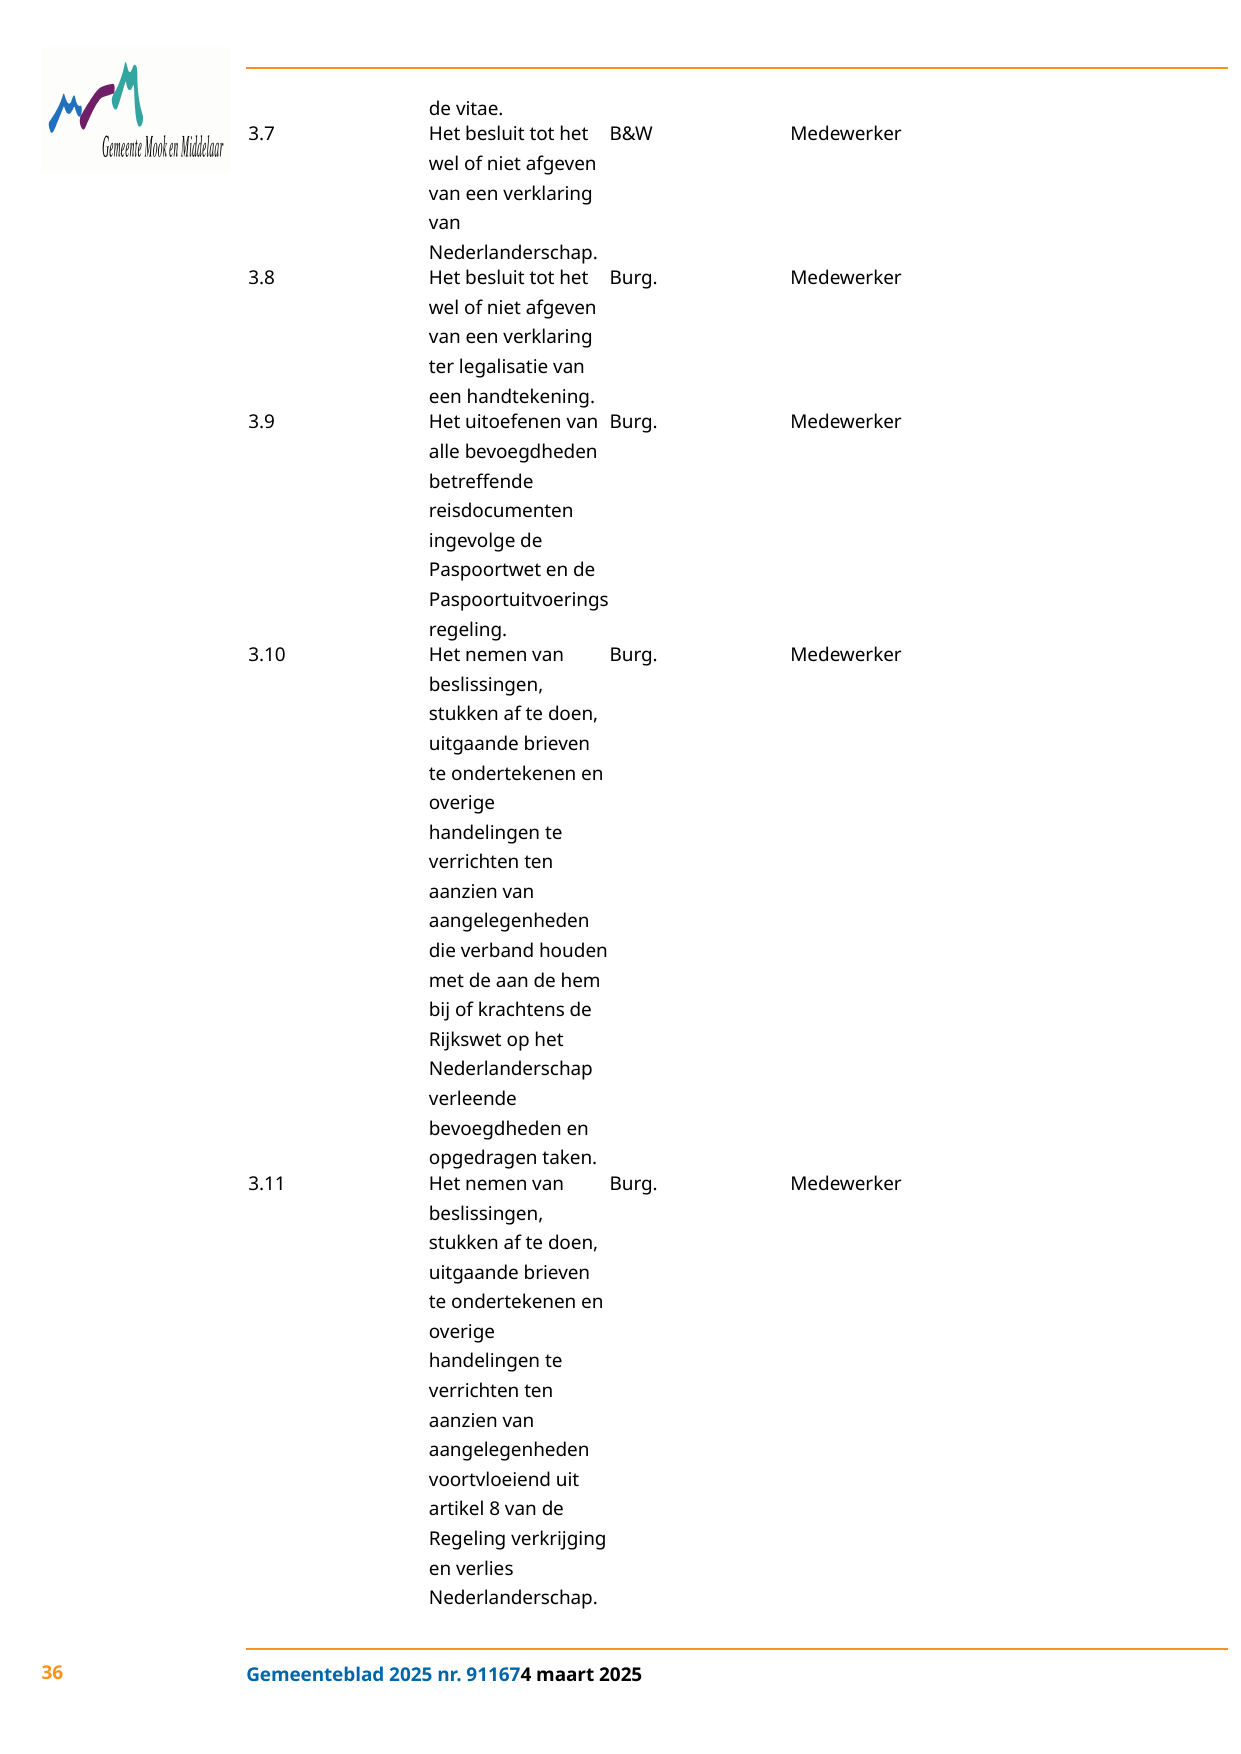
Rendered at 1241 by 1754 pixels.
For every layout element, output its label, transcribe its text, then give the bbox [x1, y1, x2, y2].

table_cell 3.8 [248, 265, 429, 409]
table_cell Het nemen van beslissingen, stukken af te doen, uitgaande brieven te ondertekenen en overige handelingen te verrichten ten aanzien van aangelegenheden voortvloeiend uit artikel 8 van de Regeling verkrijging en verlies Nederlanderschap. [429, 1170, 609, 1610]
table_cell [971, 95, 1152, 121]
table_cell Het besluit tot het wel of niet afgeven van een verklaring van Nederlanderschap. [429, 121, 609, 264]
table_cell 3.7 [248, 121, 429, 264]
table_cell Burg. [609, 409, 790, 641]
table_cell Burg. [609, 1170, 790, 1610]
table_cell [609, 95, 790, 121]
table_cell Medewerker [790, 1170, 971, 1610]
table_cell Medewerker [790, 121, 971, 264]
table_cell Burg. [609, 265, 790, 409]
table_cell [971, 409, 1152, 641]
table_cell [971, 641, 1152, 1170]
table_cell [790, 95, 971, 121]
table_cell Medewerker [790, 641, 971, 1170]
table_cell Burg. [609, 641, 790, 1170]
table_cell Medewerker [790, 409, 971, 641]
table_cell [248, 95, 429, 121]
table_cell de vitae. [429, 95, 609, 121]
table_cell [971, 121, 1152, 264]
table_cell Het besluit tot het wel of niet afgeven van een verklaring ter legalisatie van een handtekening. [429, 265, 609, 409]
table_cell 3.11 [248, 1170, 429, 1610]
table_cell 3.10 [248, 641, 429, 1170]
table_cell 3.9 [248, 409, 429, 641]
picture [41, 47, 231, 172]
table_cell Het uitoefenen van alle bevoegdheden betreffende reisdocumenten ingevolge de Paspoortwet en de Paspoortuitvoeringsregeling. [429, 409, 609, 641]
table_cell [971, 1170, 1152, 1610]
table_cell B&W [609, 121, 790, 264]
table_cell Medewerker [790, 265, 971, 409]
table_cell Het nemen van beslissingen, stukken af te doen, uitgaande brieven te ondertekenen en overige handelingen te verrichten ten aanzien van aangelegenheden die verband houden met de aan de hem bij of krachtens de Rijkswet op het Nederlanderschap verleende bevoegdheden en opgedragen taken. [429, 641, 609, 1170]
table_cell [971, 265, 1152, 409]
